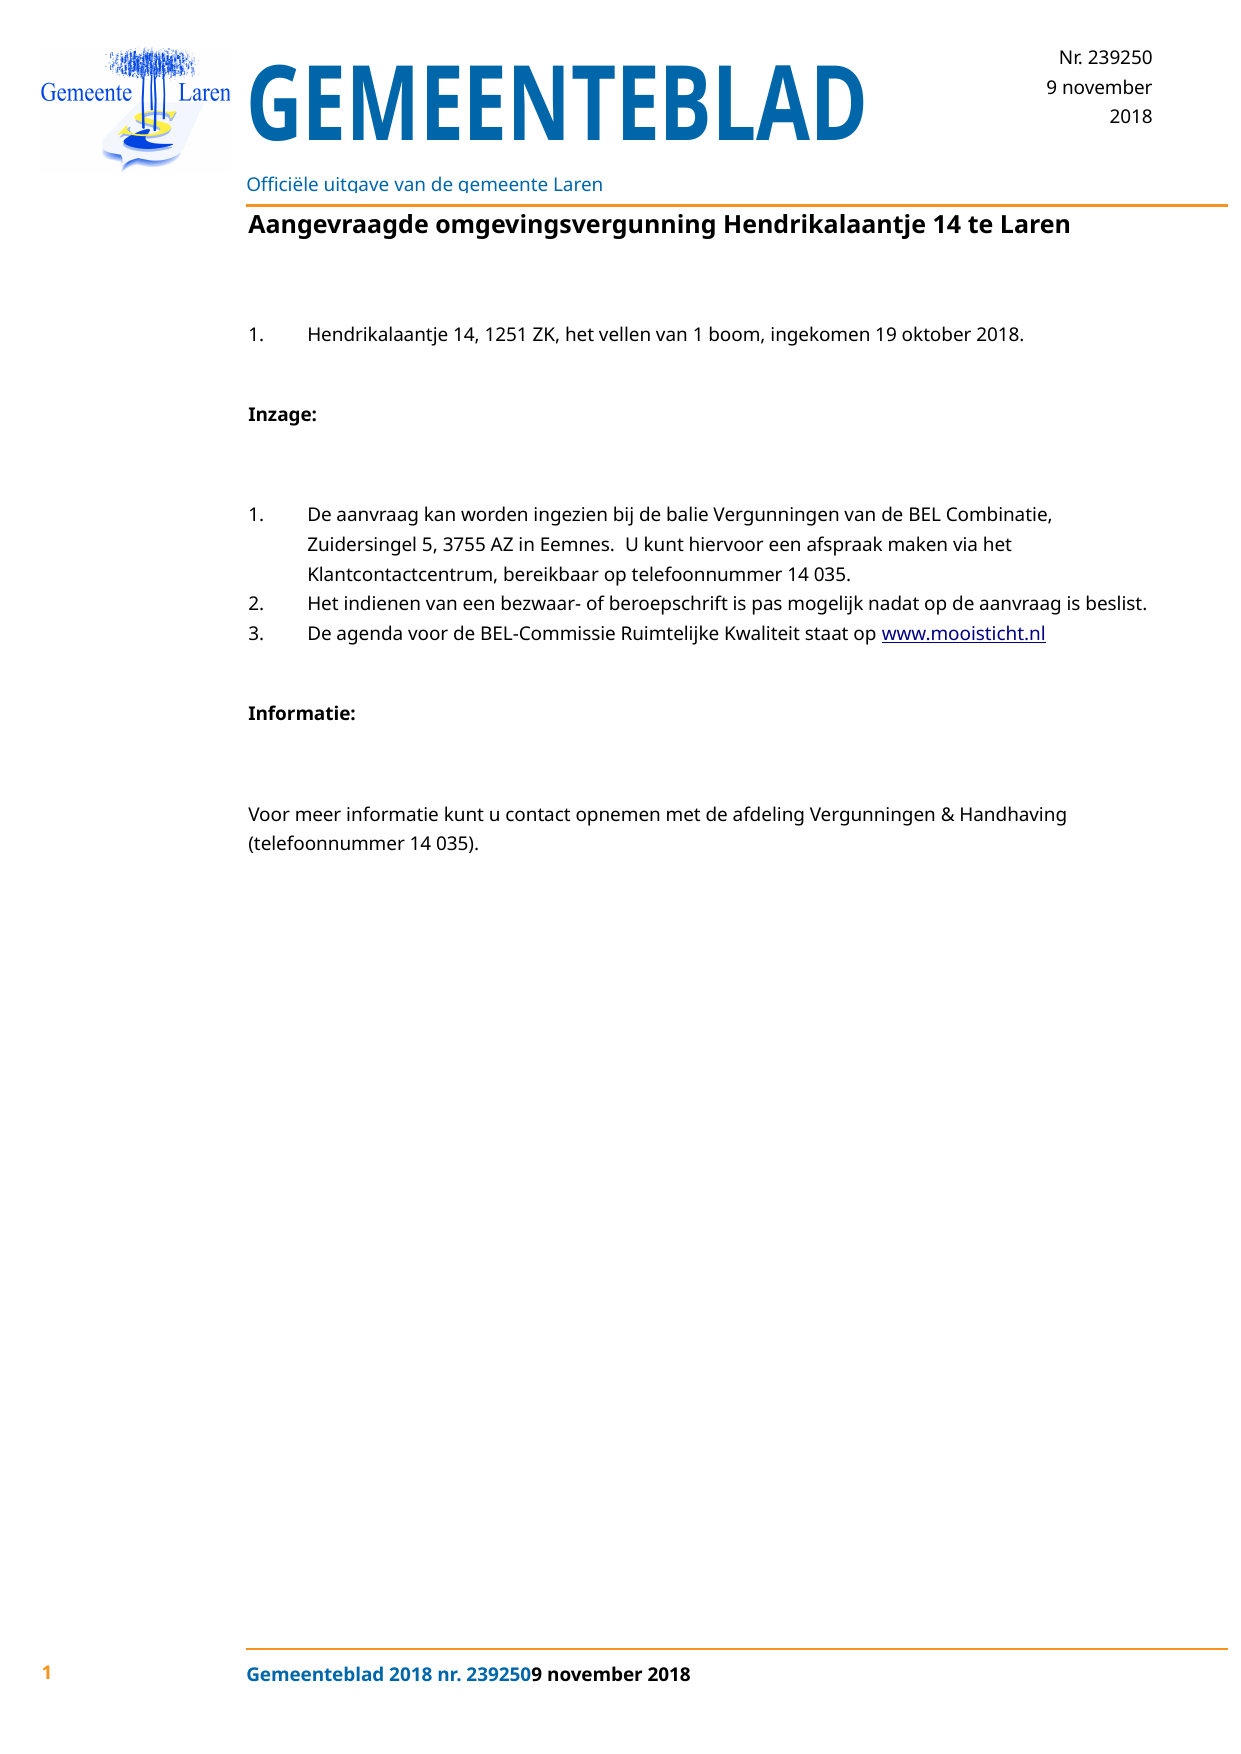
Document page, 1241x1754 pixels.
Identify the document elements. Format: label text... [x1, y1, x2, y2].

list De agenda voor de BEL-Commissie Ruimtelijke Kwaliteit staat op www.mooisticht.nl [248, 620, 1152, 646]
list Hendrikalaantje 14, 1251 ZK, het vellen van 1 boom, ingekomen 19 oktober 2018. [248, 321, 1152, 346]
list Het indienen van een bezwaar- of beroepschrift is pas mogelijk nadat op de aanvraag is beslist. [248, 590, 1152, 616]
text Aangevraagde omgevingsvergunning Hendrikalaantje 14 te Laren [248, 207, 1152, 241]
list De aanvraag kan worden ingezien bij de balie Vergunningen van de BEL Combinatie, Zuidersingel 5, 3755 AZ in Eemnes. U kunt hiervoor een afspraak maken via het Klantcontactcentrum, bereikbaar op telefoonnummer 14 035. [248, 502, 1152, 586]
text Inzage: [248, 401, 1152, 426]
picture [41, 47, 231, 172]
text Informatie: [248, 700, 1152, 726]
text Voor meer informatie kunt u contact opnemen met de afdeling Vergunningen & Handhaving (telefoonnummer 14 035). [248, 801, 1152, 856]
